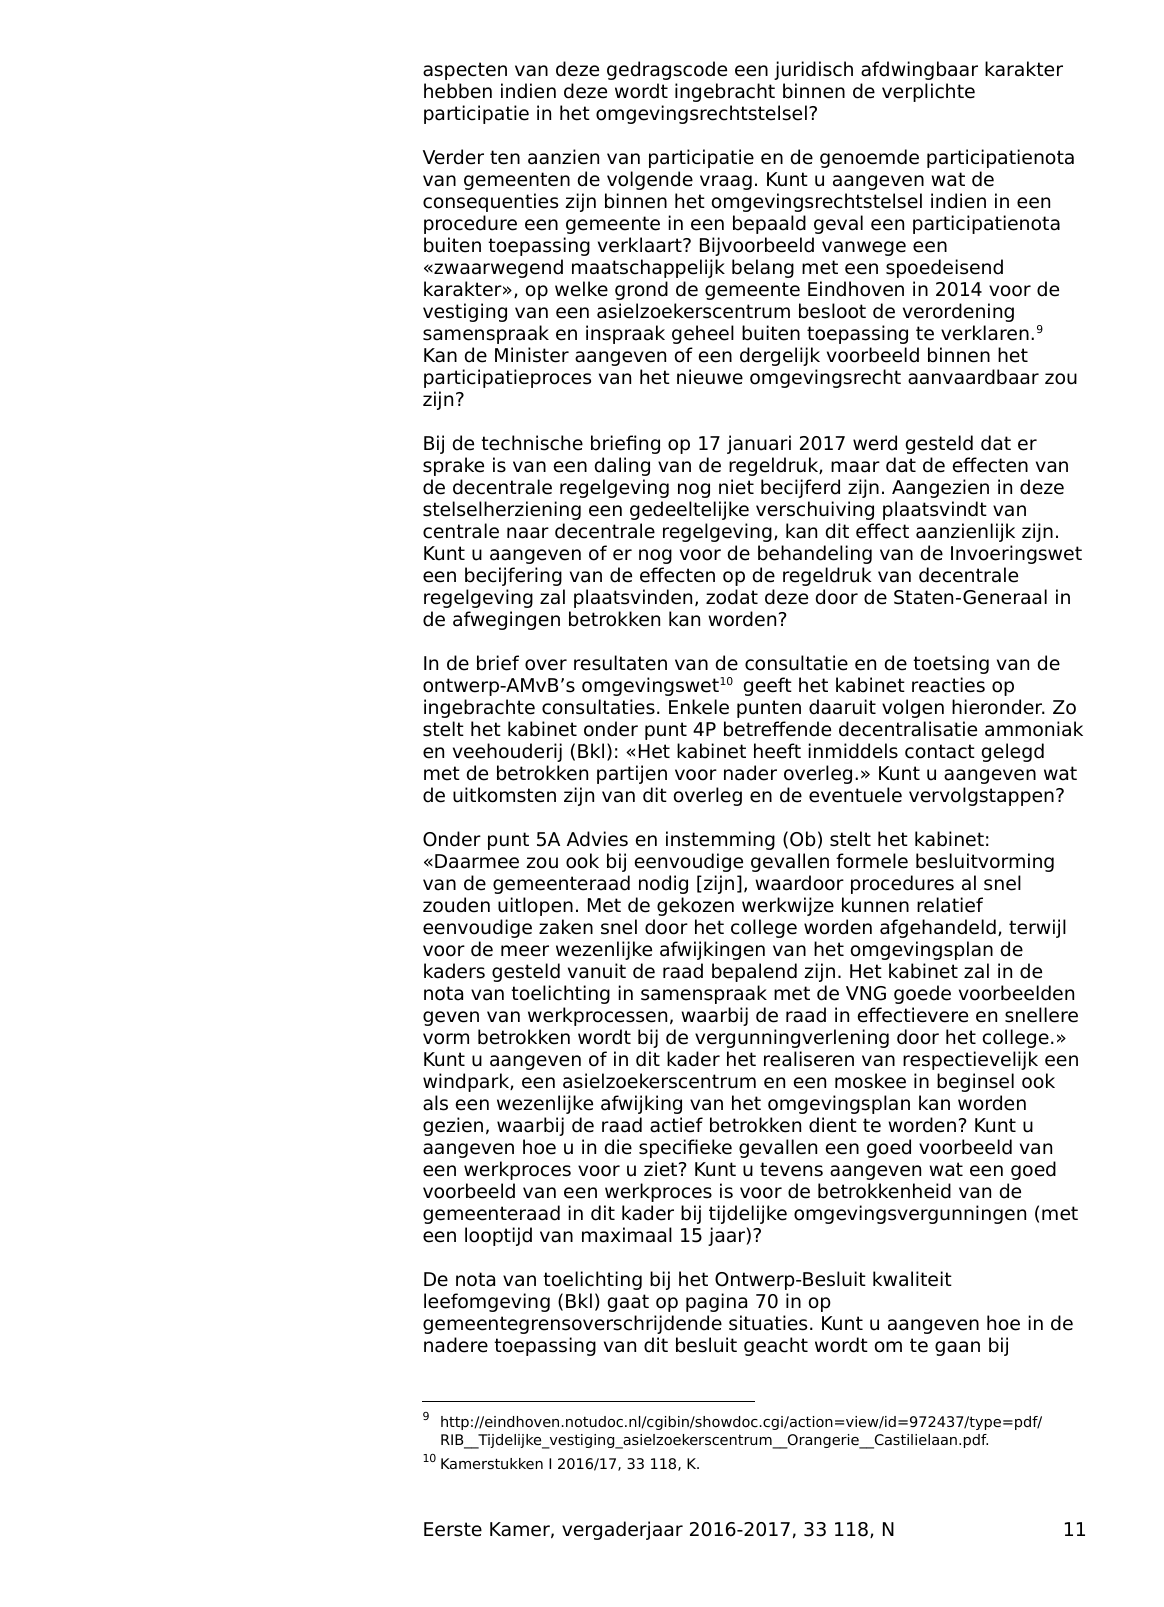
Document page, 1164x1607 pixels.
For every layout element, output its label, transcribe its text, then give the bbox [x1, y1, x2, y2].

text Kamerstukken I 2016/17, 33 118, K. [422, 1452, 1087, 1474]
text Onder punt 5A Advies en instemming (Ob) stelt het kabinet: «Daarmee zou ook bij eenvoudige gevallen formele besluitvorming van de gemeenteraad nodig [zijn], waardoor procedures al snel zouden uitlopen. Met de gekozen werkwijze kunnen relatief eenvoudige zaken snel door het college worden afgehandeld, terwijl voor de meer wezenlijke afwijkingen van het omgevingsplan de kaders gesteld vanuit de raad bepalend zijn. Het kabinet zal in de nota van toelichting in samenspraak met de VNG goede voorbeelden geven van werkprocessen, waarbij de raad in effectievere en snellere vorm betrokken wordt bij de vergunningverlening door het college.» Kunt u aangeven of in dit kader het realiseren van respectievelijk een windpark, een asielzoekerscentrum en een moskee in beginsel ook als een wezenlijke afwijking van het omgevingsplan kan worden gezien, waarbij de raad actief betrokken dient te worden? Kunt u aangeven hoe u in die specifieke gevallen een goed voorbeeld van een werkproces voor u ziet? Kunt u tevens aangeven wat een goed voorbeeld van een werkproces is voor de betrokkenheid van de gemeenteraad in dit kader bij tijdelijke omgevingsvergunningen (met een looptijd van maximaal 15 jaar)? [422, 829, 1087, 1247]
text In de brief over resultaten van de consultatie en de toetsing van de ontwerp-AMvB’s omgevingswet geeft het kabinet reacties op ingebrachte consultaties. Enkele punten daaruit volgen hieronder. Zo stelt het kabinet onder punt 4P betreffende decentralisatie ammoniak en veehouderij (Bkl): «Het kabinet heeft inmiddels contact gelegd met de betrokken partijen voor nader overleg.» Kunt u aangeven wat de uitkomsten zijn van dit overleg en de eventuele vervolgstappen? [422, 653, 1087, 807]
text http://eindhoven.notudoc.nl/cgibin/showdoc.cgi/action=view/id=972437/type=pdf/RIB__Tijdelijke_vestiging_asielzoekerscentrum__Orangerie__Castilielaan.pdf. [422, 1410, 1087, 1449]
text Bij de technische briefing op 17 januari 2017 werd gesteld dat er sprake is van een daling van de regeldruk, maar dat de effecten van de decentrale regelgeving nog niet becijferd zijn. Aangezien in deze stelselherziening een gedeeltelijke verschuiving plaatsvindt van centrale naar decentrale regelgeving, kan dit effect aanzienlijk zijn. Kunt u aangeven of er nog voor de behandeling van de Invoeringswet een becijfering van de effecten op de regeldruk van decentrale regelgeving zal plaatsvinden, zodat deze door de Staten-Generaal in de afwegingen betrokken kan worden? [422, 433, 1087, 631]
text aspecten van deze gedragscode een juridisch afdwingbaar karakter hebben indien deze wordt ingebracht binnen de verplichte participatie in het omgevingsrechtstelsel? [422, 59, 1087, 125]
text Verder ten aanzien van participatie en de genoemde participatienota van gemeenten de volgende vraag. Kunt u aangeven wat de consequenties zijn binnen het omgevingsrechtstelsel indien in een procedure een gemeente in een bepaald geval een participatienota buiten toepassing verklaart? Bijvoorbeeld vanwege een «zwaarwegend maatschappelijk belang met een spoedeisend karakter», op welke grond de gemeente Eindhoven in 2014 voor de vestiging van een asielzoekerscentrum besloot de verordening samenspraak en inspraak geheel buiten toepassing te verklaren. Kan de Minister aangeven of een dergelijk voorbeeld binnen het participatieproces van het nieuwe omgevingsrecht aanvaardbaar zou zijn? [422, 147, 1087, 411]
text De nota van toelichting bij het Ontwerp-Besluit kwaliteit leefomgeving (Bkl) gaat op pagina 70 in op gemeentegrensoverschrijdende situaties. Kunt u aangeven hoe in de nadere toepassing van dit besluit geacht wordt om te gaan bij [422, 1269, 1087, 1357]
